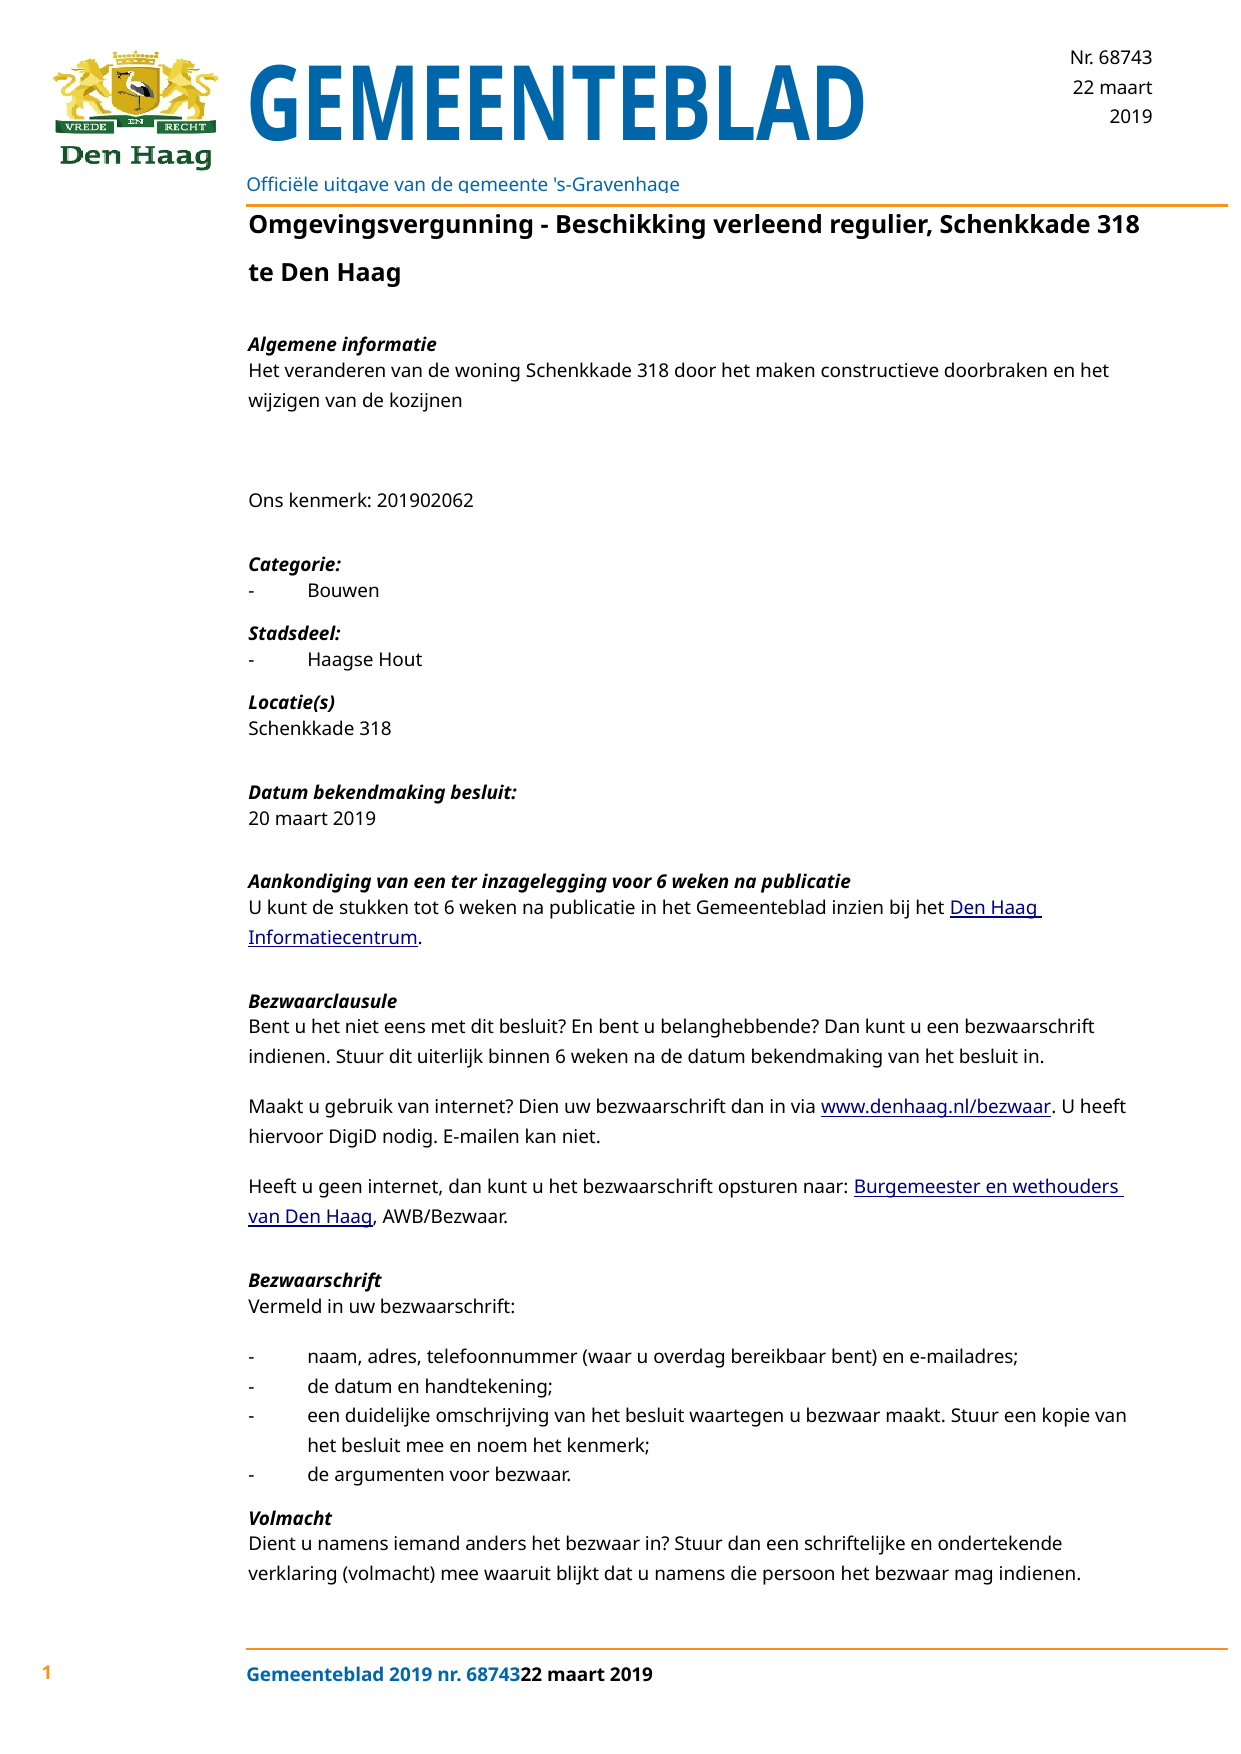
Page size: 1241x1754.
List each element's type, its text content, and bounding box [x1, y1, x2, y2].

text Maakt u gebruik van internet? Dien uw bezwaarschrift dan in via www.denhaag.nl/bezwaar. U heeft hiervoor DigiD nodig. E-mailen kan niet. [248, 1094, 1152, 1149]
text U kunt de stukken tot 6 weken na publicatie in het Gemeenteblad inzien bij het Den Haag Informatiecentrum. [248, 894, 1152, 950]
list naam, adres, telefoonnummer (waar u overdag bereikbaar bent) en e-mailadres; [248, 1343, 1152, 1369]
text Bezwaarschrift [248, 1267, 1152, 1293]
text Dient u namens iemand anders het bezwaar in? Stuur dan een schriftelijke en ondertekende verklaring (volmacht) mee waaruit blijkt dat u namens die persoon het bezwaar mag indienen. [248, 1531, 1152, 1586]
list een duidelijke omschrijving van het besluit waartegen u bezwaar maakt. Stuur een kopie van het besluit mee en noem het kenmerk; [248, 1402, 1152, 1458]
text Vermeld in uw bezwaarschrift: [248, 1293, 1152, 1319]
list de datum en handtekening; [248, 1373, 1152, 1399]
text Bezwaarclausule [248, 988, 1152, 1014]
text Schenkkade 318 [248, 715, 1152, 741]
text Locatie(s) [248, 689, 1152, 715]
list Bouwen [248, 577, 1152, 603]
text 20 maart 2019 [248, 805, 1152, 830]
text Aankondiging van een ter inzagelegging voor 6 weken na publicatie [248, 869, 1152, 894]
text Ons kenmerk: 201902062 [248, 488, 1152, 513]
list de argumenten voor bezwaar. [248, 1462, 1152, 1487]
list Haagse Hout [248, 646, 1152, 672]
text Algemene informatie [248, 331, 1152, 357]
picture [41, 47, 231, 172]
text Categorie: [248, 552, 1152, 577]
text Bent u het niet eens met dit besluit? En bent u belanghebbende? Dan kunt u een bezwaarschrift indienen. Stuur dit uiterlijk binnen 6 weken na de datum bekendmaking van het besluit in. [248, 1014, 1152, 1069]
text Het veranderen van de woning Schenkkade 318 door het maken constructieve doorbraken en het wijzigen van de kozijnen [248, 357, 1152, 412]
text Volmacht [248, 1505, 1152, 1531]
text Datum bekendmaking besluit: [248, 779, 1152, 805]
text Heeft u geen internet, dan kunt u het bezwaarschrift opsturen naar: Burgemeester en wethouders van Den Haag, AWB/Bezwaar. [248, 1174, 1152, 1229]
text Stadsdeel: [248, 620, 1152, 646]
text Omgevingsvergunning - Beschikking verleend regulier, Schenkkade 318 te Den Haag [248, 207, 1152, 288]
